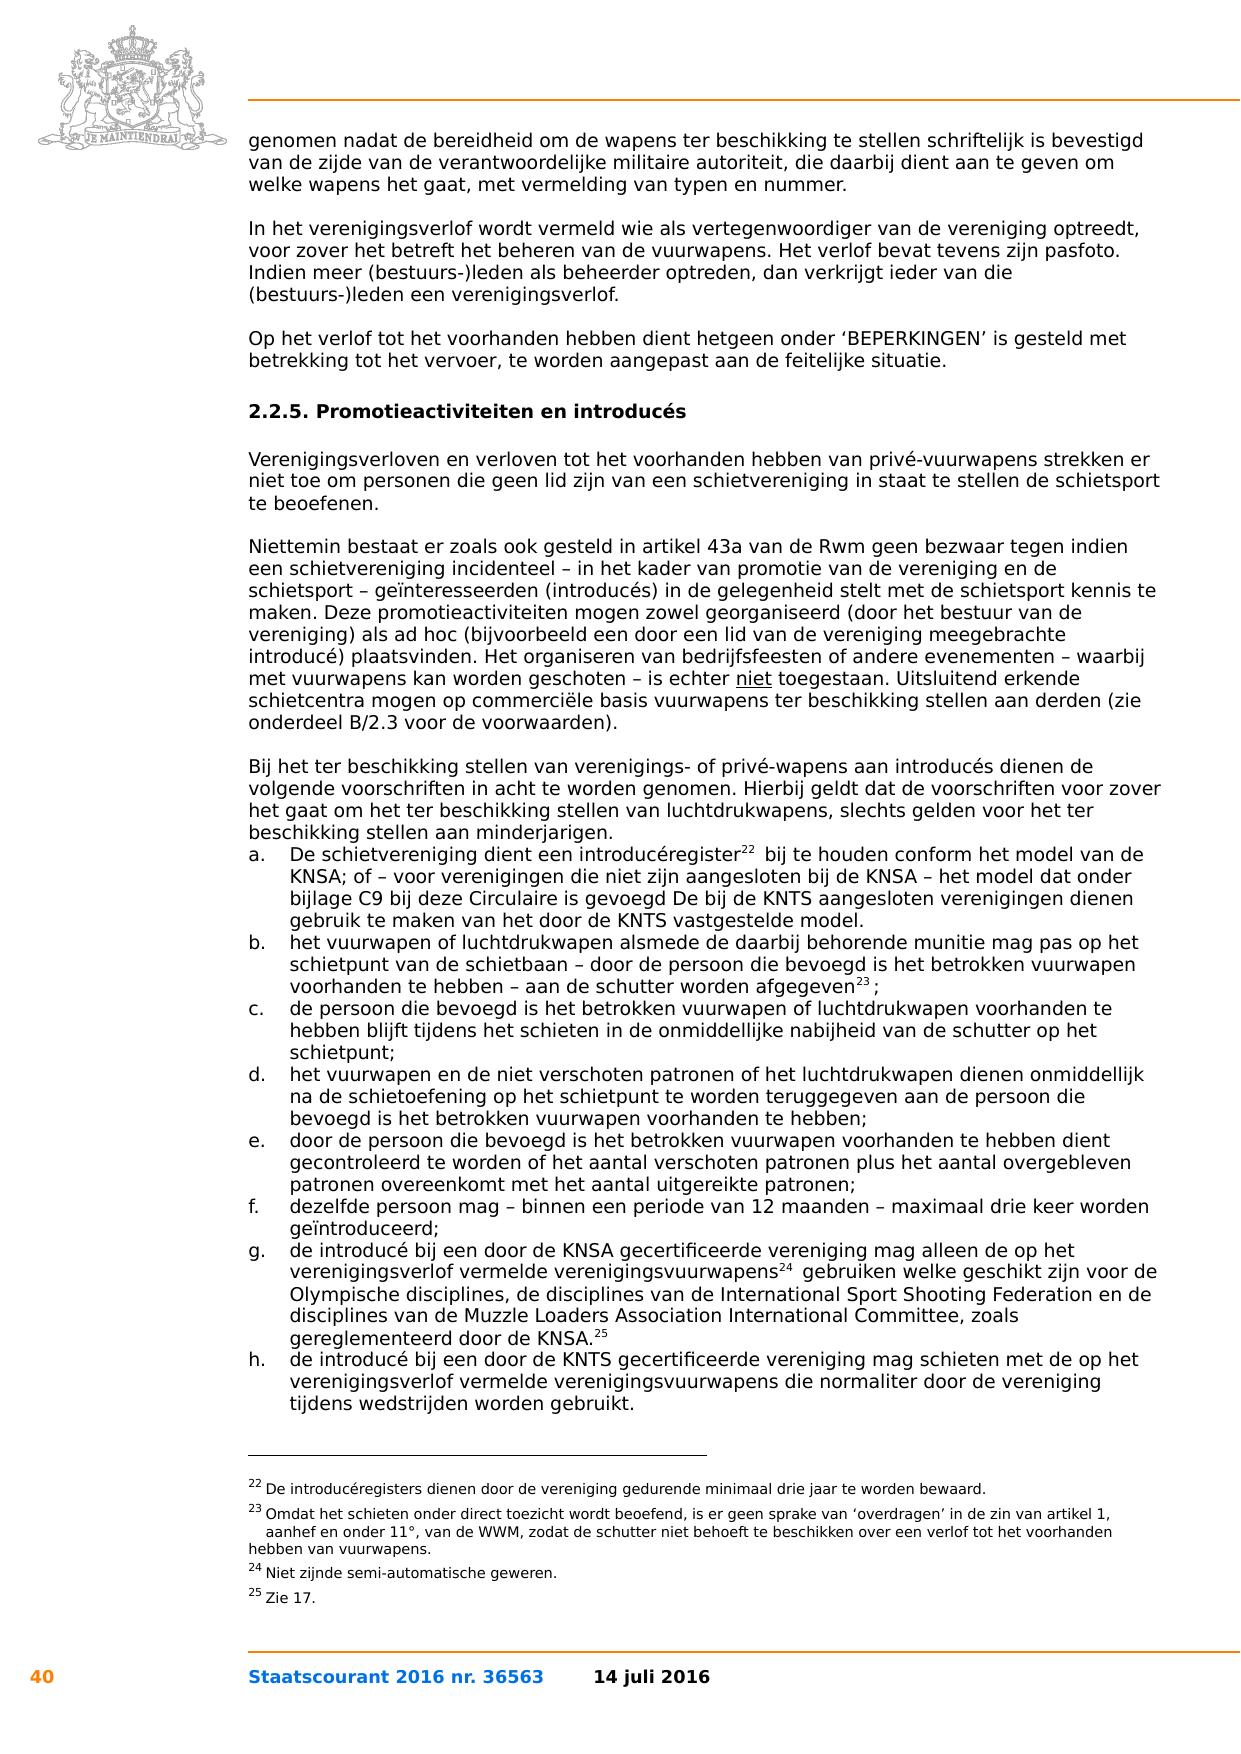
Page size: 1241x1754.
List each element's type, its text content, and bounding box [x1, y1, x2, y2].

text Omdat het schieten onder direct toezicht wordt beoefend, is er geen sprake van ‘overdragen’ in de zin van artikel 1, aanhef en onder 11°, van de WWM, zodat de schutter niet behoeft te beschikken over een verlof tot het voorhanden [248, 1502, 1163, 1541]
text d. het vuurwapen en de niet verschoten patronen of het luchtdrukwapen dienen onmiddellijk na de schietoefening op het schietpunt te worden teruggegeven aan de persoon die bevoegd is het betrokken vuurwapen voorhanden te hebben; [248, 1064, 1163, 1129]
text Bij het ter beschikking stellen van verenigings- of privé-wapens aan introducés dienen de volgende voorschriften in acht te worden genomen. Hierbij geldt dat de voorschriften voor zover het gaat om het ter beschikking stellen van luchtdrukwapens, slechts gelden voor het ter beschikking stellen aan minderjarigen. [248, 756, 1163, 844]
text De introducéregisters dienen door de vereniging gedurende minimaal drie jaar te worden bewaard. [248, 1477, 1163, 1499]
text genomen nadat de bereidheid om de wapens ter beschikking te stellen schriftelijk is bevestigd van de zijde van de verantwoordelijke militaire autoriteit, die daarbij dient aan te geven om welke wapens het gaat, met vermelding van typen en nummer. [248, 130, 1163, 196]
text Niet zijnde semi-automatische geweren. [248, 1561, 1163, 1583]
text a. De schietvereniging dient een introducéregister bij te houden conform het model van de KNSA; of – voor verenigingen die niet zijn aangesloten bij de KNSA – het model dat onder bijlage C9 bij deze Circulaire is gevoegd De bij de KNTS aangesloten verenigingen dienen gebruik te maken van het door de KNTS vastgestelde model. [248, 844, 1163, 932]
text hebben van vuurwapens. [248, 1541, 1163, 1558]
text e. door de persoon die bevoegd is het betrokken vuurwapen voorhanden te hebben dient gecontroleerd te worden of het aantal verschoten patronen plus het aantal overgebleven patronen overeenkomt met het aantal uitgereikte patronen; [248, 1129, 1163, 1196]
text c. de persoon die bevoegd is het betrokken vuurwapen of luchtdrukwapen voorhanden te hebben blijft tijdens het schieten in de onmiddellijke nabijheid van de schutter op het schietpunt; [248, 998, 1163, 1064]
text Op het verlof tot het voorhanden hebben dient hetgeen onder ‘BEPERKINGEN’ is gesteld met betrekking tot het vervoer, te worden aangepast aan de feitelijke situatie. [248, 327, 1163, 371]
picture [38, 25, 227, 150]
text h. de introducé bij een door de KNTS gecertificeerde vereniging mag schieten met de op het verenigingsverlof vermelde verenigingsvuurwapens die normaliter door de vereniging tijdens wedstrijden worden gebruikt. [248, 1349, 1163, 1415]
text g. de introducé bij een door de KNSA gecertificeerde vereniging mag alleen de op het verenigingsverlof vermelde verenigingsvuurwapens gebruiken welke geschikt zijn voor de Olympische disciplines, de disciplines van de International Sport Shooting Federation en de disciplines van de Muzzle Loaders Association International Committee, zoals gereglementeerd door de KNSA. [248, 1239, 1163, 1349]
text Zie 17. [248, 1586, 1163, 1608]
text In het verenigingsverlof wordt vermeld wie als vertegenwoordiger van de vereniging optreedt, voor zover het betreft het beheren van de vuurwapens. Het verlof bevat tevens zijn pasfoto. Indien meer (bestuurs-)leden als beheerder optreden, dan verkrijgt ieder van die (bestuurs-)leden een verenigingsverlof. [248, 218, 1163, 306]
text Niettemin bestaat er zoals ook gesteld in artikel 43a van de Rwm geen bezwaar tegen indien een schietvereniging incidenteel – in het kader van promotie van de vereniging en de schietsport – geïnteresseerden (introducés) in de gelegenheid stelt met de schietsport kennis te maken. Deze promotieactiviteiten mogen zowel georganiseerd (door het bestuur van de vereniging) als ad hoc (bijvoorbeeld een door een lid van de vereniging meegebrachte introducé) plaatsvinden. Het organiseren van bedrijfsfeesten of andere evenementen – waarbij met vuurwapens kan worden geschoten – is echter niet toegestaan. Uitsluitend erkende schietcentra mogen op commerciële basis vuurwapens ter beschikking stellen aan derden (zie onderdeel B/2.3 voor de voorwaarden). [248, 536, 1163, 734]
subtitle 2.2.5. Promotieactiviteiten en introducés [248, 401, 1163, 423]
text Verenigingsverloven en verloven tot het voorhanden hebben van privé-vuurwapens strekken er niet toe om personen die geen lid zijn van een schietvereniging in staat te stellen de schietsport te beoefenen. [248, 448, 1163, 514]
text b. het vuurwapen of luchtdrukwapen alsmede de daarbij behorende munitie mag pas op het schietpunt van de schietbaan – door de persoon die bevoegd is het betrokken vuurwapen voorhanden te hebben – aan de schutter worden afgegeven; [248, 932, 1163, 998]
text f. dezelfde persoon mag – binnen een periode van 12 maanden – maximaal drie keer worden geïntroduceerd; [248, 1196, 1163, 1239]
